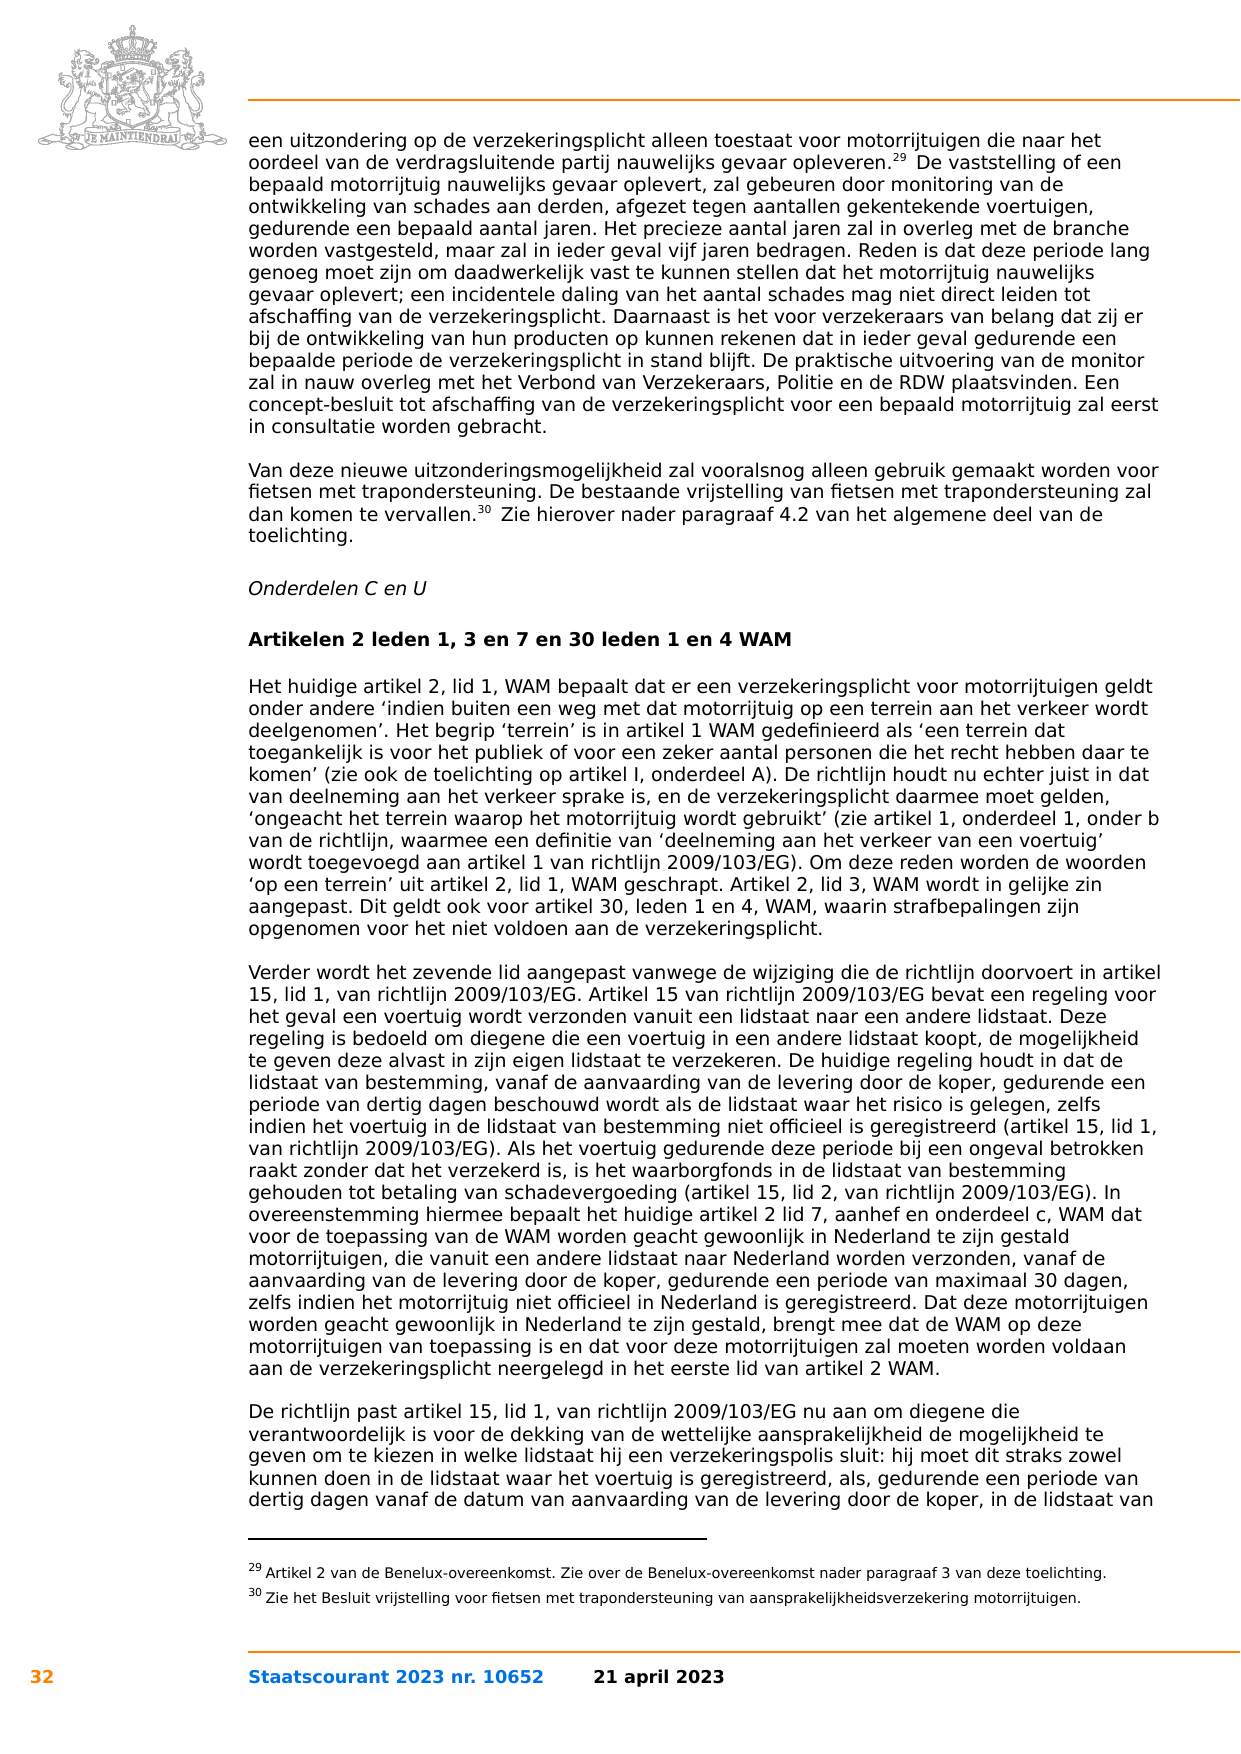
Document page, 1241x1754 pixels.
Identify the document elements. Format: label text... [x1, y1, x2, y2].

text Van deze nieuwe uitzonderingsmogelijkheid zal vooralsnog alleen gebruik gemaakt worden voor fietsen met trapondersteuning. De bestaande vrijstelling van fietsen met trapondersteuning zal dan komen te vervallen. Zie hierover nader paragraaf 4.2 van het algemene deel van de toelichting. [248, 459, 1163, 547]
text Zie het Besluit vrijstelling voor fietsen met trapondersteuning van aansprakelijkheidsverzekering motorrijtuigen. [248, 1586, 1163, 1608]
text De richtlijn past artikel 15, lid 1, van richtlijn 2009/103/EG nu aan om diegene die verantwoordelijk is voor de dekking van de wettelijke aansprakelijkheid de mogelijkheid te geven om te kiezen in welke lidstaat hij een verzekeringspolis sluit: hij moet dit straks zowel kunnen doen in de lidstaat waar het voertuig is geregistreerd, als, gedurende een periode van dertig dagen vanaf de datum van aanvaarding van de levering door de koper, in de lidstaat van [248, 1401, 1163, 1511]
text een uitzondering op de verzekeringsplicht alleen toestaat voor motorrijtuigen die naar het oordeel van de verdragsluitende partij nauwelijks gevaar opleveren. De vaststelling of een bepaald motorrijtuig nauwelijks gevaar oplevert, zal gebeuren door monitoring van de ontwikkeling van schades aan derden, afgezet tegen aantallen gekentekende voertuigen, gedurende een bepaald aantal jaren. Het precieze aantal jaren zal in overleg met de branche worden vastgesteld, maar zal in ieder geval vijf jaren bedragen. Reden is dat deze periode lang genoeg moet zijn om daadwerkelijk vast te kunnen stellen dat het motorrijtuig nauwelijks gevaar oplevert; een incidentele daling van het aantal schades mag niet direct leiden tot afschaffing van de verzekeringsplicht. Daarnaast is het voor verzekeraars van belang dat zij er bij de ontwikkeling van hun producten op kunnen rekenen dat in ieder geval gedurende een bepaalde periode de verzekeringsplicht in stand blijft. De praktische uitvoering van de monitor zal in nauw overleg met het Verbond van Verzekeraars, Politie en de RDW plaatsvinden. Een concept-besluit tot afschaffing van de verzekeringsplicht voor een bepaald motorrijtuig zal eerst in consultatie worden gebracht. [248, 130, 1163, 438]
picture [38, 25, 227, 150]
subtitle Onderdelen C en U [248, 577, 1163, 599]
subtitle Artikelen 2 leden 1, 3 en 7 en 30 leden 1 en 4 WAM [248, 629, 1163, 651]
text Verder wordt het zevende lid aangepast vanwege de wijziging die de richtlijn doorvoert in artikel 15, lid 1, van richtlijn 2009/103/EG. Artikel 15 van richtlijn 2009/103/EG bevat een regeling voor het geval een voertuig wordt verzonden vanuit een lidstaat naar een andere lidstaat. Deze regeling is bedoeld om diegene die een voertuig in een andere lidstaat koopt, de mogelijkheid te geven deze alvast in zijn eigen lidstaat te verzekeren. De huidige regeling houdt in dat de lidstaat van bestemming, vanaf de aanvaarding van de levering door de koper, gedurende een periode van dertig dagen beschouwd wordt als de lidstaat waar het risico is gelegen, zelfs indien het voertuig in de lidstaat van bestemming niet officieel is geregistreerd (artikel 15, lid 1, van richtlijn 2009/103/EG). Als het voertuig gedurende deze periode bij een ongeval betrokken raakt zonder dat het verzekerd is, is het waarborgfonds in de lidstaat van bestemming gehouden tot betaling van schadevergoeding (artikel 15, lid 2, van richtlijn 2009/103/EG). In overeenstemming hiermee bepaalt het huidige artikel 2 lid 7, aanhef en onderdeel c, WAM dat voor de toepassing van de WAM worden geacht gewoonlijk in Nederland te zijn gestald motorrijtuigen, die vanuit een andere lidstaat naar Nederland worden verzonden, vanaf de aanvaarding van de levering door de koper, gedurende een periode van maximaal 30 dagen, zelfs indien het motorrijtuig niet officieel in Nederland is geregistreerd. Dat deze motorrijtuigen worden geacht gewoonlijk in Nederland te zijn gestald, brengt mee dat de WAM op deze motorrijtuigen van toepassing is en dat voor deze motorrijtuigen zal moeten worden voldaan aan de verzekeringsplicht neergelegd in het eerste lid van artikel 2 WAM. [248, 962, 1163, 1379]
text Artikel 2 van de Benelux-overeenkomst. Zie over de Benelux-overeenkomst nader paragraaf 3 van deze toelichting. [248, 1561, 1163, 1583]
text Het huidige artikel 2, lid 1, WAM bepaalt dat er een verzekeringsplicht voor motorrijtuigen geldt onder andere ‘indien buiten een weg met dat motorrijtuig op een terrein aan het verkeer wordt deelgenomen’. Het begrip ‘terrein’ is in artikel 1 WAM gedefinieerd als ‘een terrein dat toegankelijk is voor het publiek of voor een zeker aantal personen die het recht hebben daar te komen’ (zie ook de toelichting op artikel I, onderdeel A). De richtlijn houdt nu echter juist in dat van deelneming aan het verkeer sprake is, en de verzekeringsplicht daarmee moet gelden, ‘ongeacht het terrein waarop het motorrijtuig wordt gebruikt’ (zie artikel 1, onderdeel 1, onder b van de richtlijn, waarmee een definitie van ‘deelneming aan het verkeer van een voertuig’ wordt toegevoegd aan artikel 1 van richtlijn 2009/103/EG). Om deze reden worden de woorden ‘op een terrein’ uit artikel 2, lid 1, WAM geschrapt. Artikel 2, lid 3, WAM wordt in gelijke zin aangepast. Dit geldt ook voor artikel 30, leden 1 en 4, WAM, waarin strafbepalingen zijn opgenomen voor het niet voldoen aan de verzekeringsplicht. [248, 676, 1163, 940]
